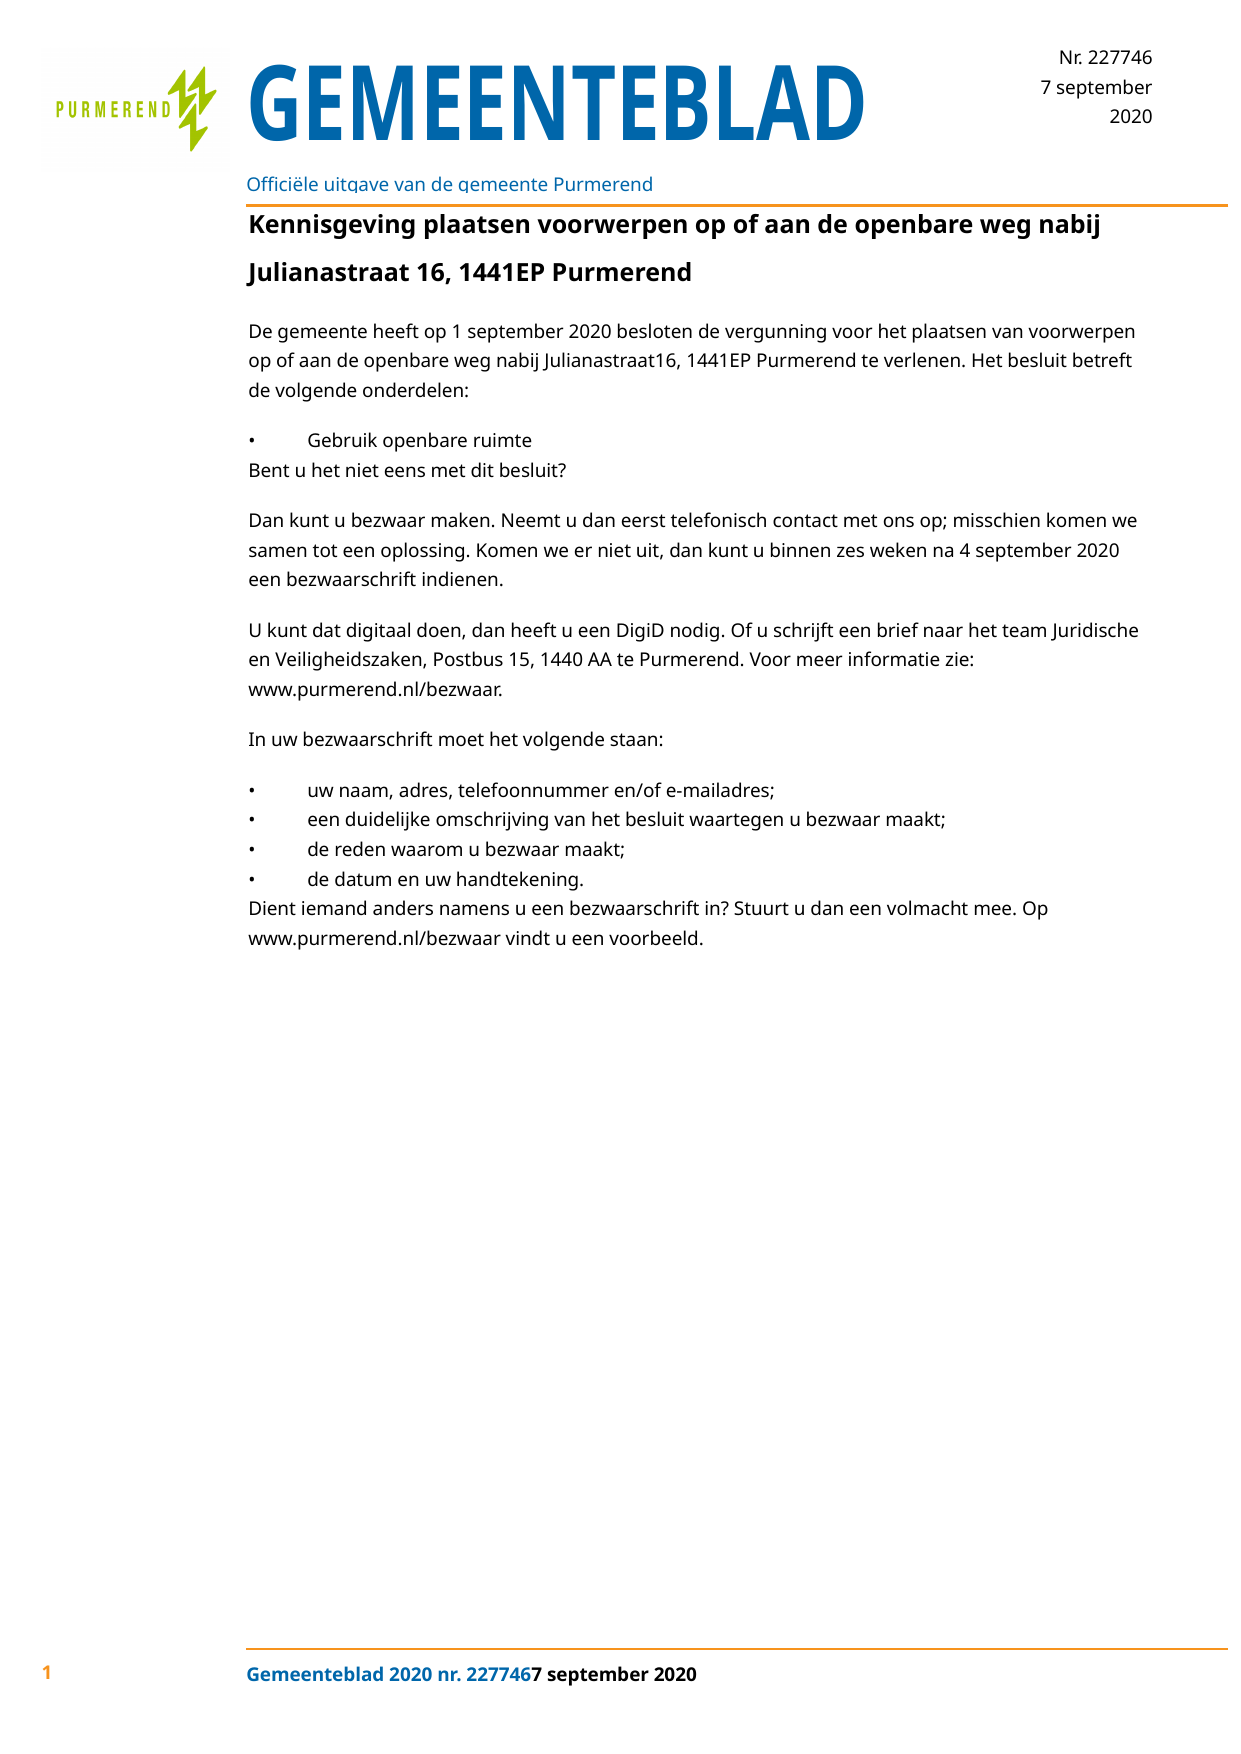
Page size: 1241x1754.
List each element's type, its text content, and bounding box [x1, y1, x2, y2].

list de reden waarom u bezwaar maakt; [248, 836, 1152, 862]
list uw naam, adres, telefoonnummer en/of e-mailadres; [248, 777, 1152, 803]
text Bent u het niet eens met dit besluit? [248, 457, 1152, 483]
text Kennisgeving plaatsen voorwerpen op of aan de openbare weg nabij Julianastraat 16, 1441EP Purmerend [248, 207, 1152, 288]
text In uw bezwaarschrift moet het volgende staan: [248, 727, 1152, 752]
picture [41, 47, 231, 172]
text Dient iemand anders namens u een bezwaarschrift in? Stuurt u dan een volmacht mee. Op www.purmerend.nl/bezwaar vindt u een voorbeeld. [248, 895, 1152, 951]
text De gemeente heeft op 1 september 2020 besloten de vergunning voor het plaatsen van voorwerpen op of aan de openbare weg nabij Julianastraat16, 1441EP Purmerend te verlenen. Het besluit betreft de volgende onderdelen: [248, 318, 1152, 403]
text Dan kunt u bezwaar maken. Neemt u dan eerst telefonisch contact met ons op; misschien komen we samen tot een oplossing. Komen we er niet uit, dan kunt u binnen zes weken na 4 september 2020 een bezwaarschrift indienen. [248, 507, 1152, 592]
list Gebruik openbare ruimte [248, 427, 1152, 453]
text U kunt dat digitaal doen, dan heeft u een DigiD nodig. Of u schrijft een brief naar het team Juridische en Veiligheidszaken, Postbus 15, 1440 AA te Purmerend. Voor meer informatie zie: www.purmerend.nl/bezwaar. [248, 617, 1152, 702]
list een duidelijke omschrijving van het besluit waartegen u bezwaar maakt; [248, 807, 1152, 832]
list de datum en uw handtekening. [248, 866, 1152, 892]
